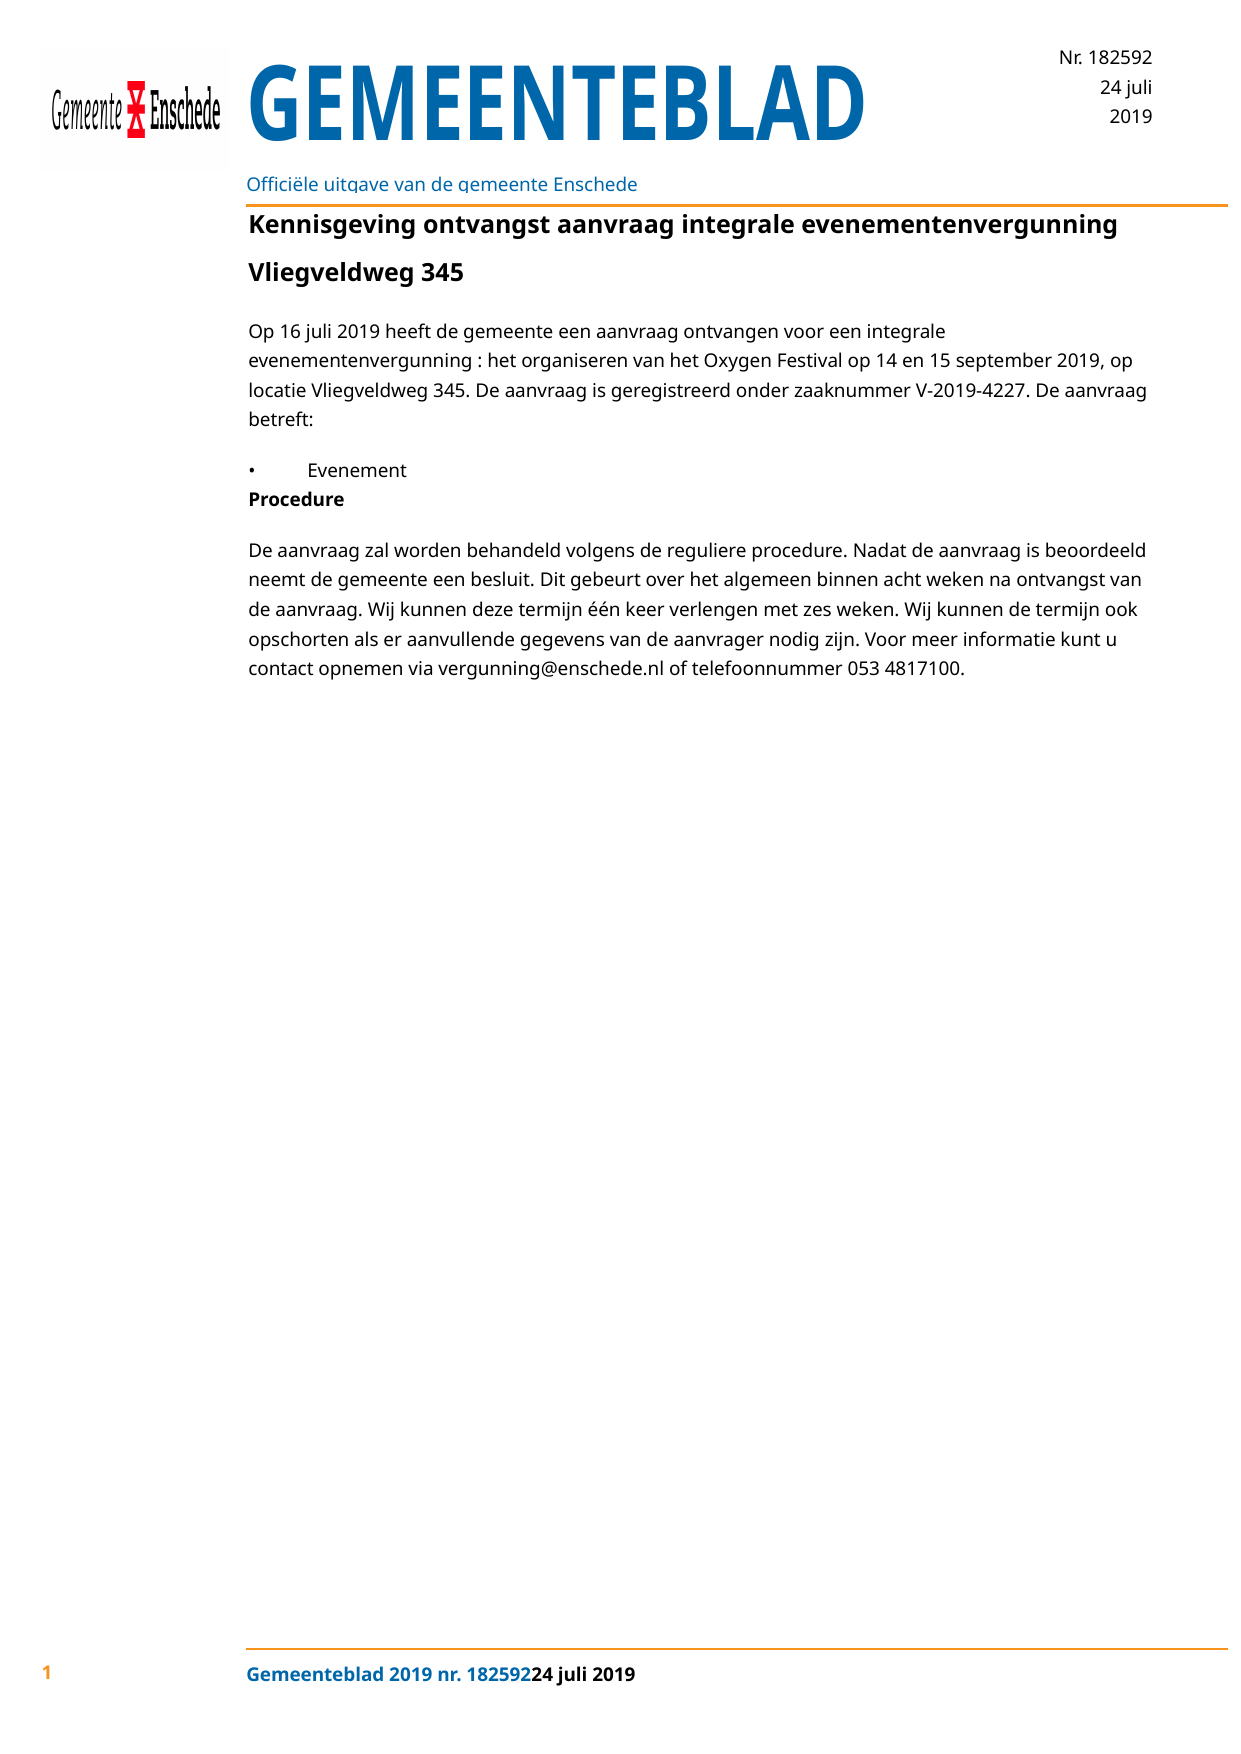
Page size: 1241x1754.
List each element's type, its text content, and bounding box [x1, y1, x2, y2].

picture [41, 47, 231, 172]
text Kennisgeving ontvangst aanvraag integrale evenementenvergunning Vliegveldweg 345 [248, 207, 1152, 288]
list Evenement [248, 457, 1152, 483]
text Procedure [248, 487, 1152, 512]
text De aanvraag zal worden behandeld volgens de reguliere procedure. Nadat de aanvraag is beoordeeld neemt de gemeente een besluit. Dit gebeurt over het algemeen binnen acht weken na ontvangst van de aanvraag. Wij kunnen deze termijn één keer verlengen met zes weken. Wij kunnen de termijn ook opschorten als er aanvullende gegevens van de aanvrager nodig zijn. Voor meer informatie kunt u contact opnemen via vergunning@enschede.nl of telefoonnummer 053 4817100. [248, 537, 1152, 681]
text Op 16 juli 2019 heeft de gemeente een aanvraag ontvangen voor een integrale evenementenvergunning : het organiseren van het Oxygen Festival op 14 en 15 september 2019, op locatie Vliegveldweg 345. De aanvraag is geregistreerd onder zaaknummer V-2019-4227. De aanvraag betreft: [248, 318, 1152, 432]
